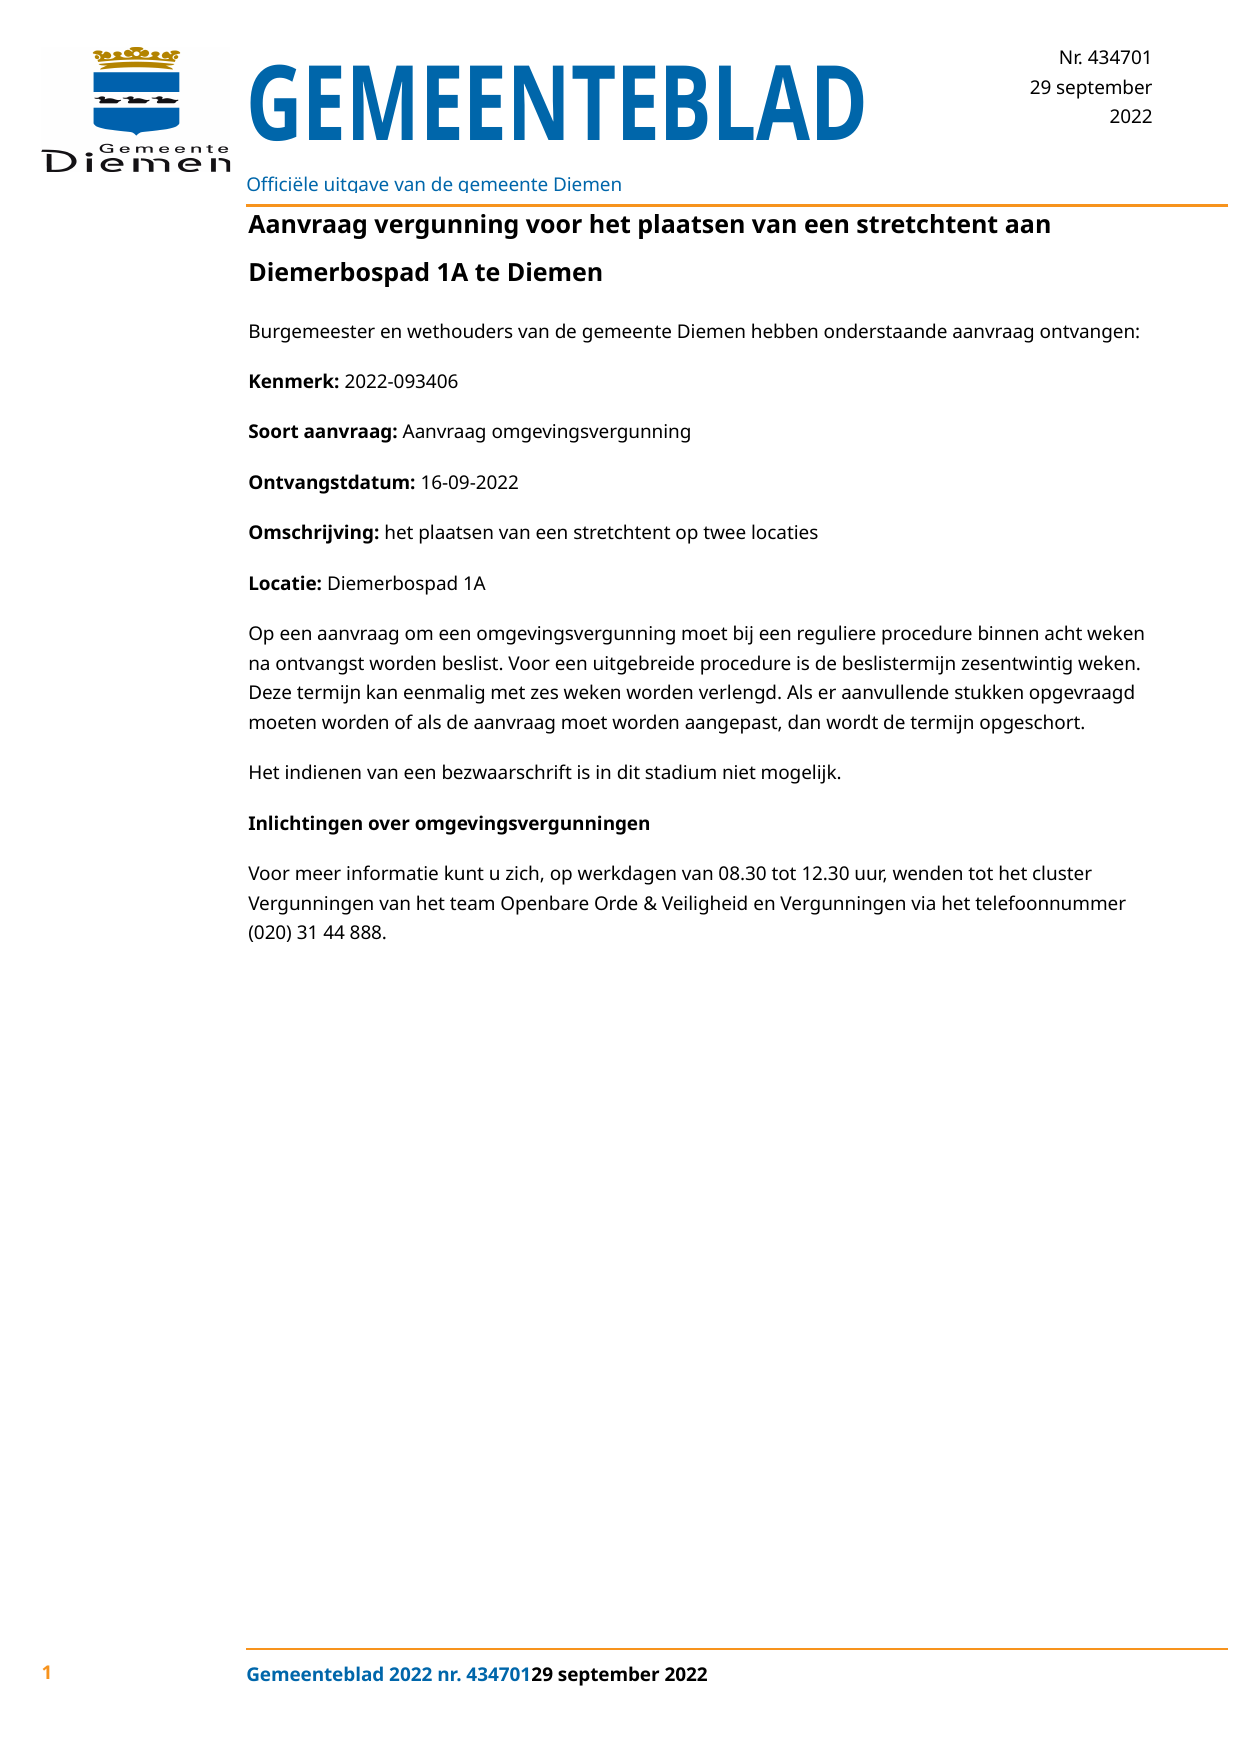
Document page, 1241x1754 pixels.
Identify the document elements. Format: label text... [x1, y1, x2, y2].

text Op een aanvraag om een omgevingsvergunning moet bij een reguliere procedure binnen acht weken na ontvangst worden beslist. Voor een uitgebreide procedure is de beslistermijn zesentwintig weken. Deze termijn kan eenmalig met zes weken worden verlengd. Als er aanvullende stukken opgevraagd moeten worden of als de aanvraag moet worden aangepast, dan wordt de termijn opgeschort. [248, 620, 1152, 735]
text Inlichtingen over omgevingsvergunningen [248, 810, 1152, 836]
text Voor meer informatie kunt u zich, op werkdagen van 08.30 tot 12.30 uur, wenden tot het cluster Vergunningen van het team Openbare Orde & Veiligheid en Vergunningen via het telefoonnummer (020) 31 44 888. [248, 860, 1152, 945]
text Ontvangstdatum: 16-09-2022 [248, 469, 1152, 495]
text Soort aanvraag: Aanvraag omgevingsvergunning [248, 419, 1152, 444]
text Burgemeester en wethouders van de gemeente Diemen hebben onderstaande aanvraag ontvangen: [248, 318, 1152, 344]
text Omschrijving: het plaatsen van een stretchtent op twee locaties [248, 519, 1152, 545]
picture [41, 47, 231, 172]
text Locatie: Diemerbospad 1A [248, 570, 1152, 596]
text Kenmerk: 2022-093406 [248, 368, 1152, 394]
text Aanvraag vergunning voor het plaatsen van een stretchtent aan Diemerbospad 1A te Diemen [248, 207, 1152, 288]
text Het indienen van een bezwaarschrift is in dit stadium niet mogelijk. [248, 759, 1152, 785]
